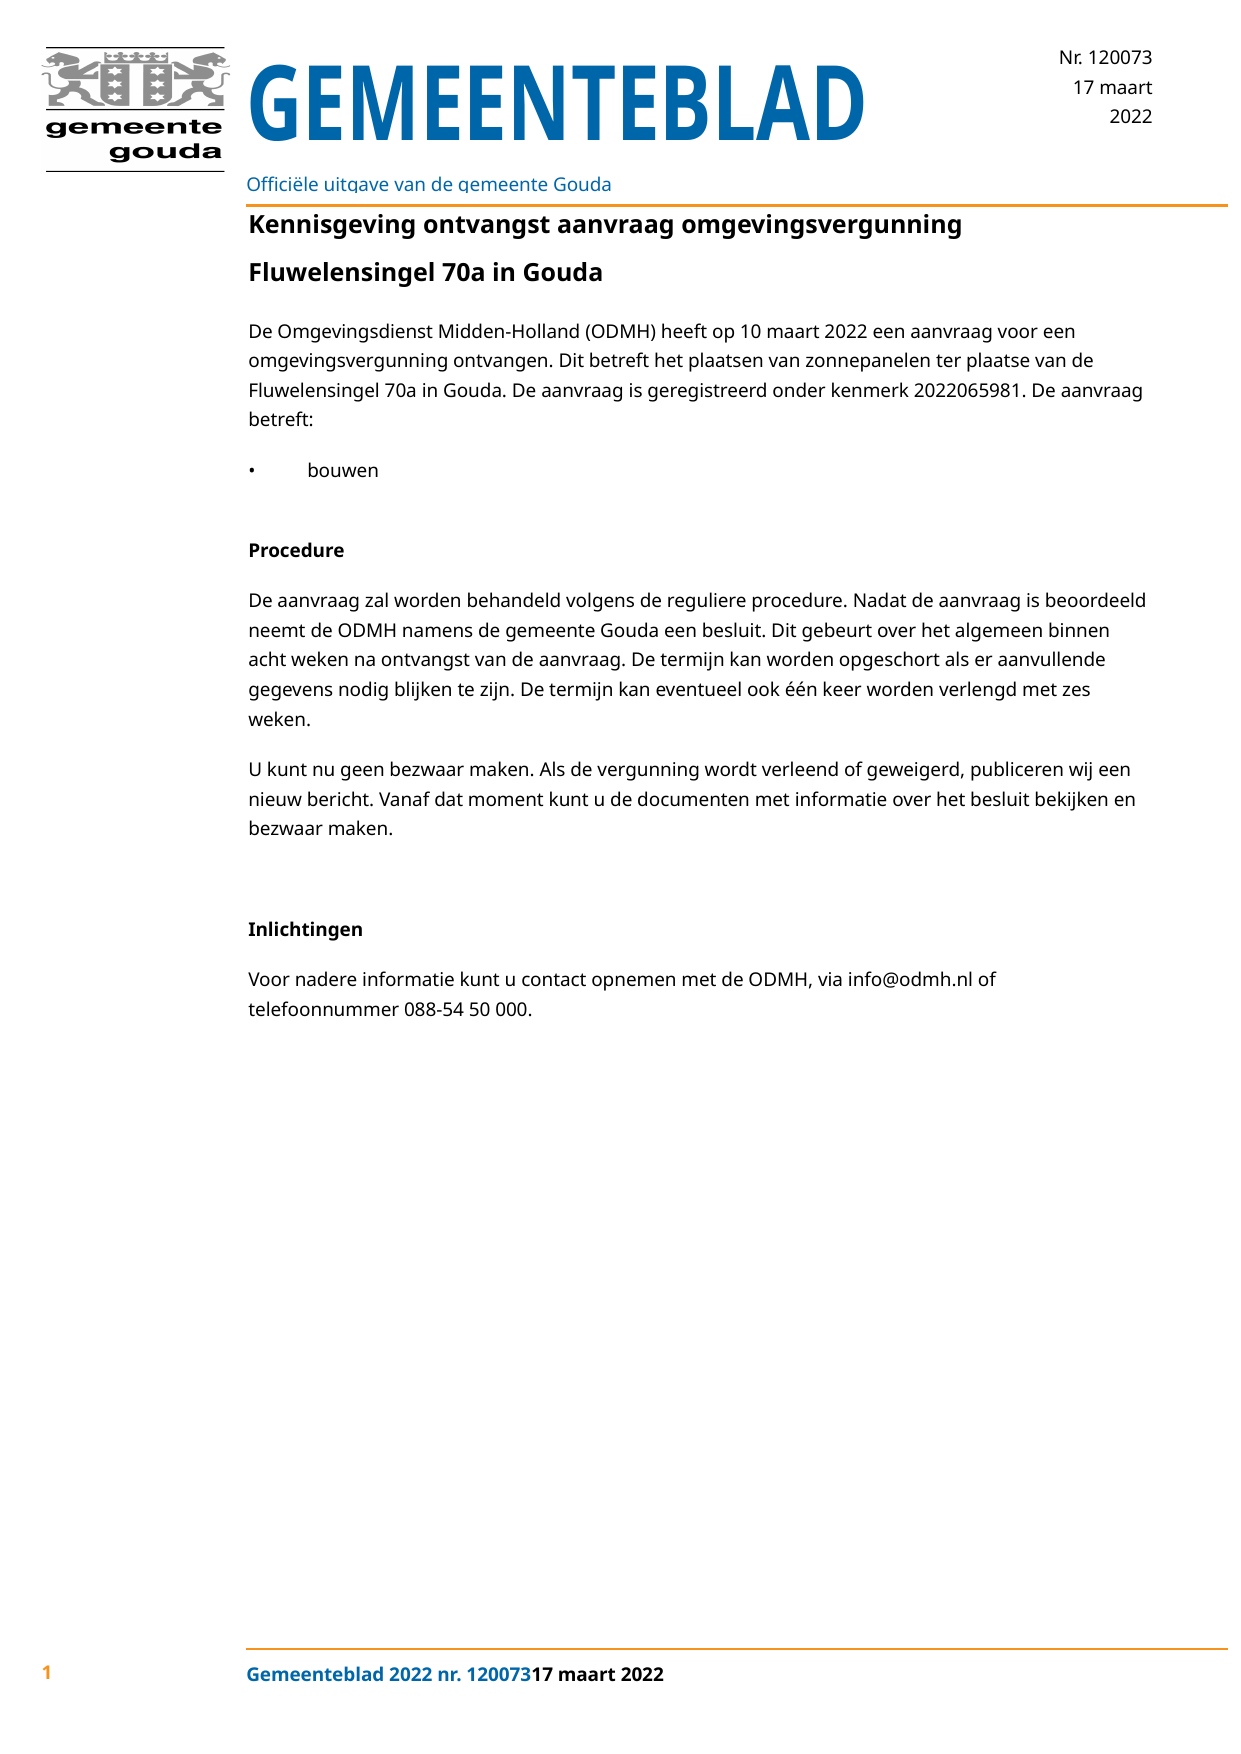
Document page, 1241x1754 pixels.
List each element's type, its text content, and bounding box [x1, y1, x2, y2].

text Procedure [248, 537, 1152, 563]
text Voor nadere informatie kunt u contact opnemen met de ODMH, via info@odmh.nl of telefoonnummer 088-54 50 000. [248, 967, 1152, 1022]
picture [41, 47, 231, 172]
text U kunt nu geen bezwaar maken. Als de vergunning wordt verleend of geweigerd, publiceren wij een nieuw bericht. Vanaf dat moment kunt u de documenten met informatie over het besluit bekijken en bezwaar maken. [248, 756, 1152, 841]
text De Omgevingsdienst Midden-Holland (ODMH) heeft op 10 maart 2022 een aanvraag voor een omgevingsvergunning ontvangen. Dit betreft het plaatsen van zonnepanelen ter plaatse van de Fluwelensingel 70a in Gouda. De aanvraag is geregistreerd onder kenmerk 2022065981. De aanvraag betreft: [248, 318, 1152, 432]
text Inlichtingen [248, 916, 1152, 942]
text Kennisgeving ontvangst aanvraag omgevingsvergunning Fluwelensingel 70a in Gouda [248, 207, 1152, 288]
list bouwen [248, 457, 1152, 483]
text De aanvraag zal worden behandeld volgens de reguliere procedure. Nadat de aanvraag is beoordeeld neemt de ODMH namens de gemeente Gouda een besluit. Dit gebeurt over het algemeen binnen acht weken na ontvangst van de aanvraag. De termijn kan worden opgeschort als er aanvullende gegevens nodig blijken te zijn. De termijn kan eventueel ook één keer worden verlengd met zes weken. [248, 587, 1152, 732]
